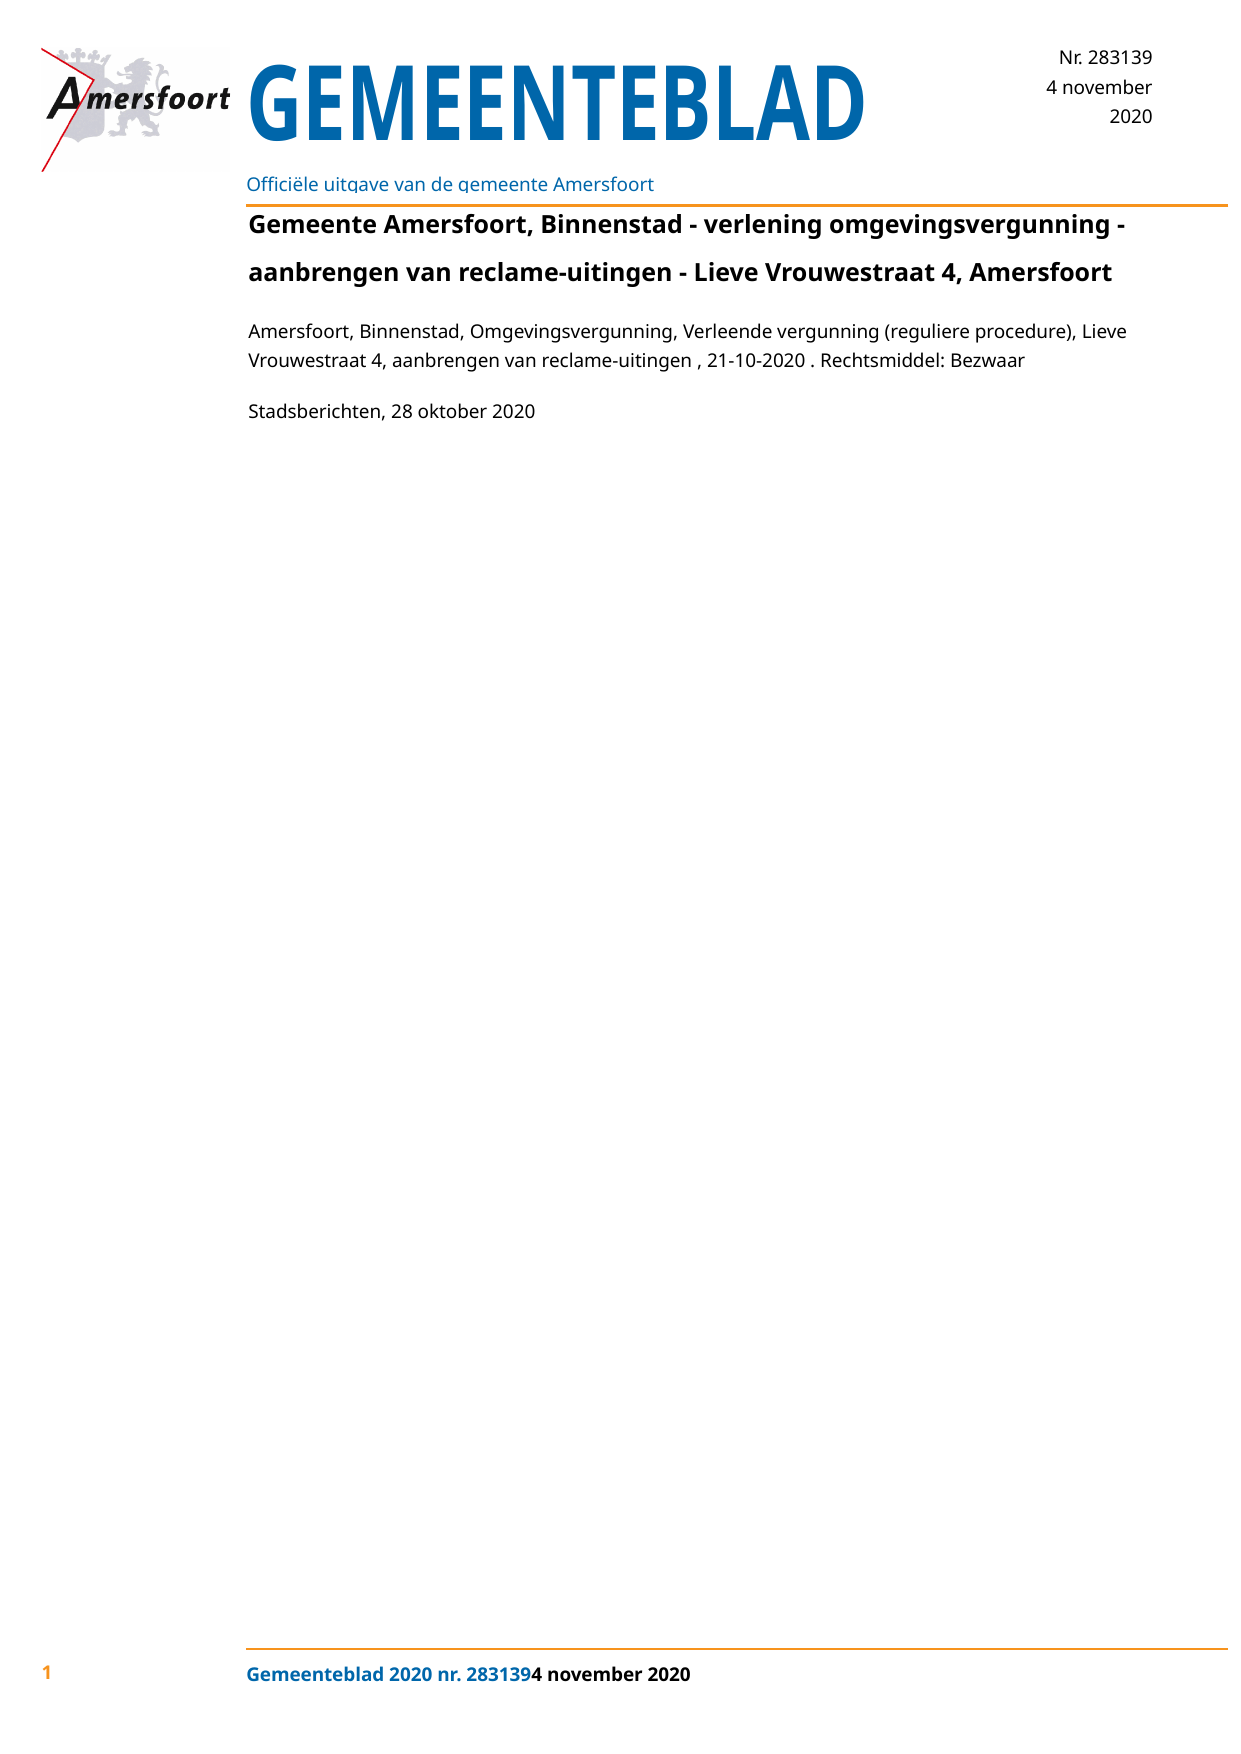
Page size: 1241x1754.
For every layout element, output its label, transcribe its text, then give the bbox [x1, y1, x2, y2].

text Gemeente Amersfoort, Binnenstad - verlening omgevingsvergunning - aanbrengen van reclame-uitingen - Lieve Vrouwestraat 4, Amersfoort [248, 207, 1152, 288]
text Amersfoort, Binnenstad, Omgevingsvergunning, Verleende vergunning (reguliere procedure), Lieve Vrouwestraat 4, aanbrengen van reclame-uitingen , 21-10-2020 . Rechtsmiddel: Bezwaar [248, 318, 1152, 373]
text Stadsberichten, 28 oktober 2020 [248, 398, 1152, 424]
picture [41, 47, 231, 172]
